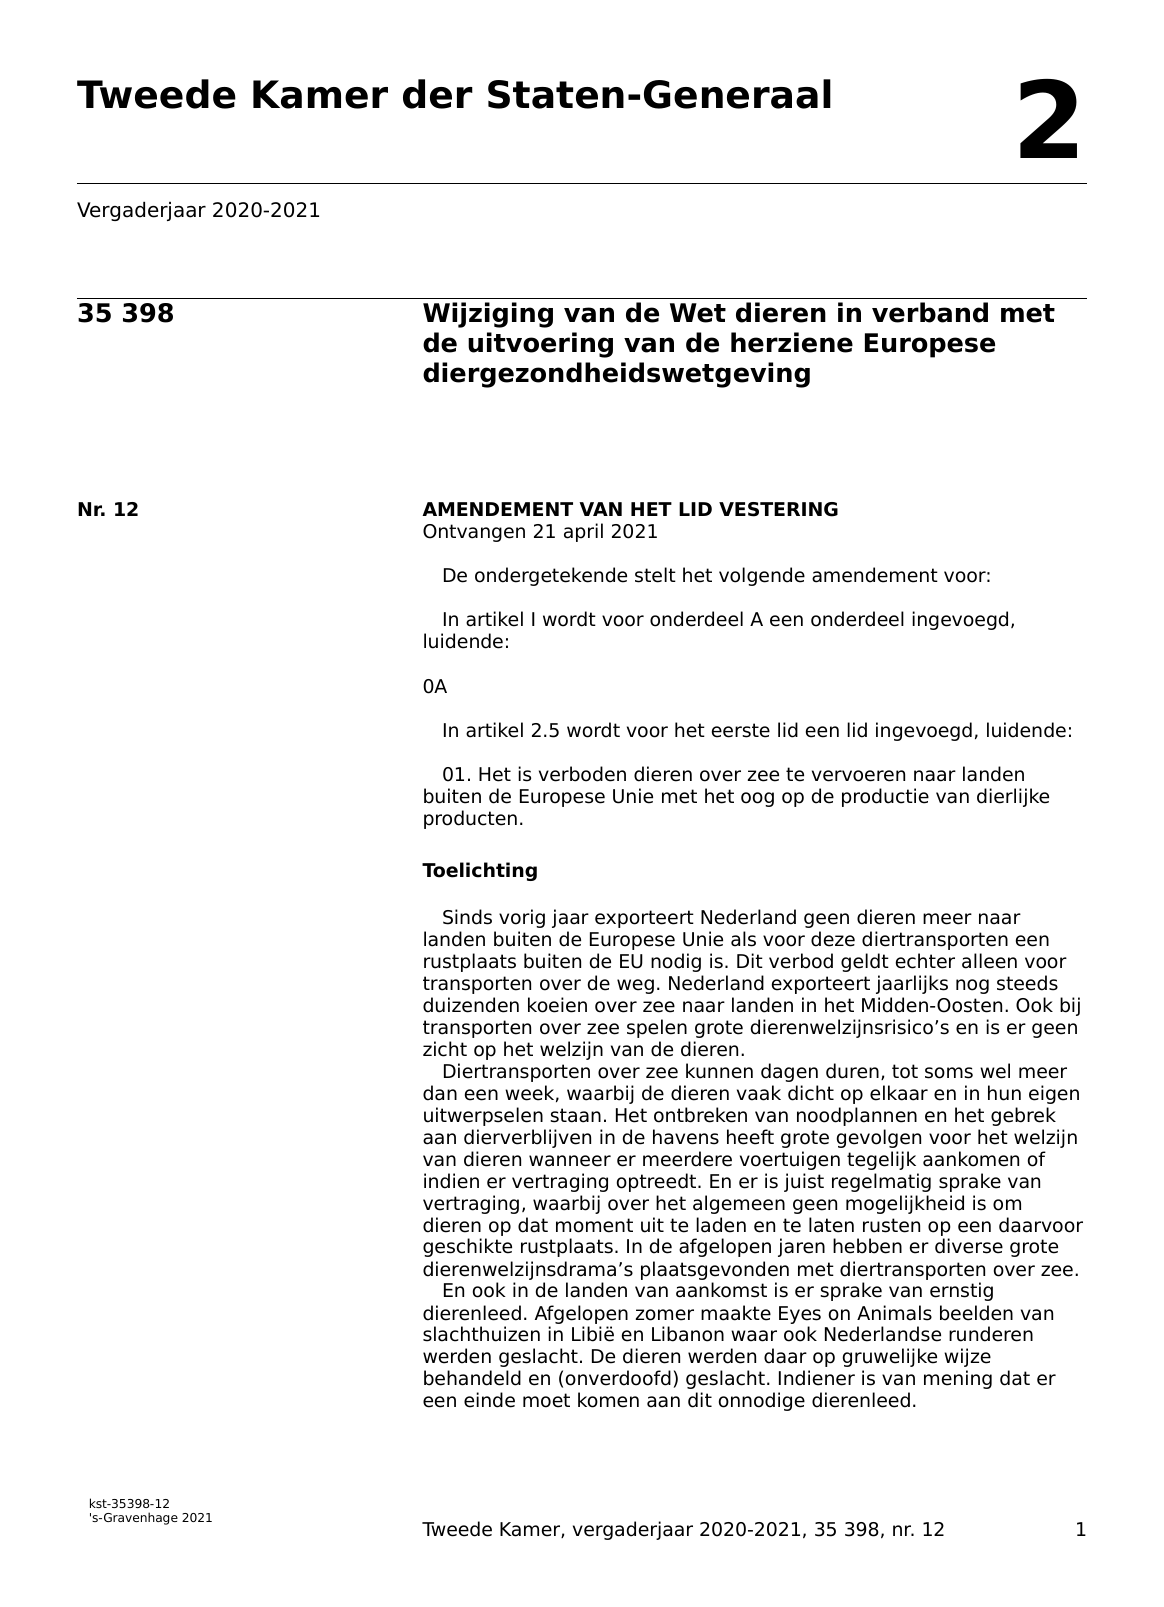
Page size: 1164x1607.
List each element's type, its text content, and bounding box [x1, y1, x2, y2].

table_cell Vergaderjaar 2020-2021 [77, 184, 1087, 298]
text In artikel I wordt voor onderdeel A een onderdeel ingevoegd, luidende: [422, 609, 1087, 653]
subtitle Nr. 12 AMENDEMENT VAN HET LID VESTERING [77, 499, 1087, 521]
subtitle 35 398 Wijziging van de Wet dieren in verband met de uitvoering van de herziene Europese diergezondheidswetgeving [77, 299, 1087, 388]
text 01. Het is verboden dieren over zee te vervoeren naar landen buiten de Europese Unie met het oog op de productie van dierlijke producten. [422, 764, 1087, 830]
subtitle Toelichting [422, 860, 1087, 882]
table_header 2 [886, 59, 1087, 183]
text 0A [422, 676, 1087, 697]
text 's-Gravenhage 2021 [88, 1511, 323, 1525]
text De ondergetekende stelt het volgende amendement voor: [422, 565, 1087, 587]
text Diertransporten over zee kunnen dagen duren, tot soms wel meer dan een week, waarbij de dieren vaak dicht op elkaar en in hun eigen uitwerpselen staan. Het ontbreken van noodplannen en het gebrek aan dierverblijven in de havens heeft grote gevolgen voor het welzijn van dieren wanneer er meerdere voertuigen tegelijk aankomen of indien er vertraging optreedt. En er is juist regelmatig sprake van vertraging, waarbij over het algemeen geen mogelijkheid is om dieren op dat moment uit te laden en te laten rusten op een daarvoor geschikte rustplaats. In de afgelopen jaren hebben er diverse grote dierenwelzijnsdrama’s plaatsgevonden met diertransporten over zee. [422, 1061, 1087, 1280]
text En ook in de landen van aankomst is er sprake van ernstig dierenleed. Afgelopen zomer maakte Eyes on Animals beelden van slachthuizen in Libië en Libanon waar ook Nederlandse runderen werden geslacht. De dieren werden daar op gruwelijke wijze behandeld en (onverdoofd) geslacht. Indiener is van mening dat er een einde moet komen aan dit onnodige dierenleed. [422, 1280, 1087, 1412]
text kst-35398-12 [88, 1497, 323, 1511]
text In artikel 2.5 wordt voor het eerste lid een lid ingevoegd, luidende: [422, 720, 1087, 742]
text Sinds vorig jaar exporteert Nederland geen dieren meer naar landen buiten de Europese Unie als voor deze diertransporten een rustplaats buiten de EU nodig is. Dit verbod geldt echter alleen voor transporten over de weg. Nederland exporteert jaarlijks nog steeds duizenden koeien over zee naar landen in het Midden-Oosten. Ook bij transporten over zee spelen grote dierenwelzijnsrisico’s en is er geen zicht op het welzijn van de dieren. [422, 907, 1087, 1061]
table_header Tweede Kamer der Staten-Generaal [77, 59, 886, 183]
text Ontvangen 21 april 2021 [422, 521, 1087, 543]
